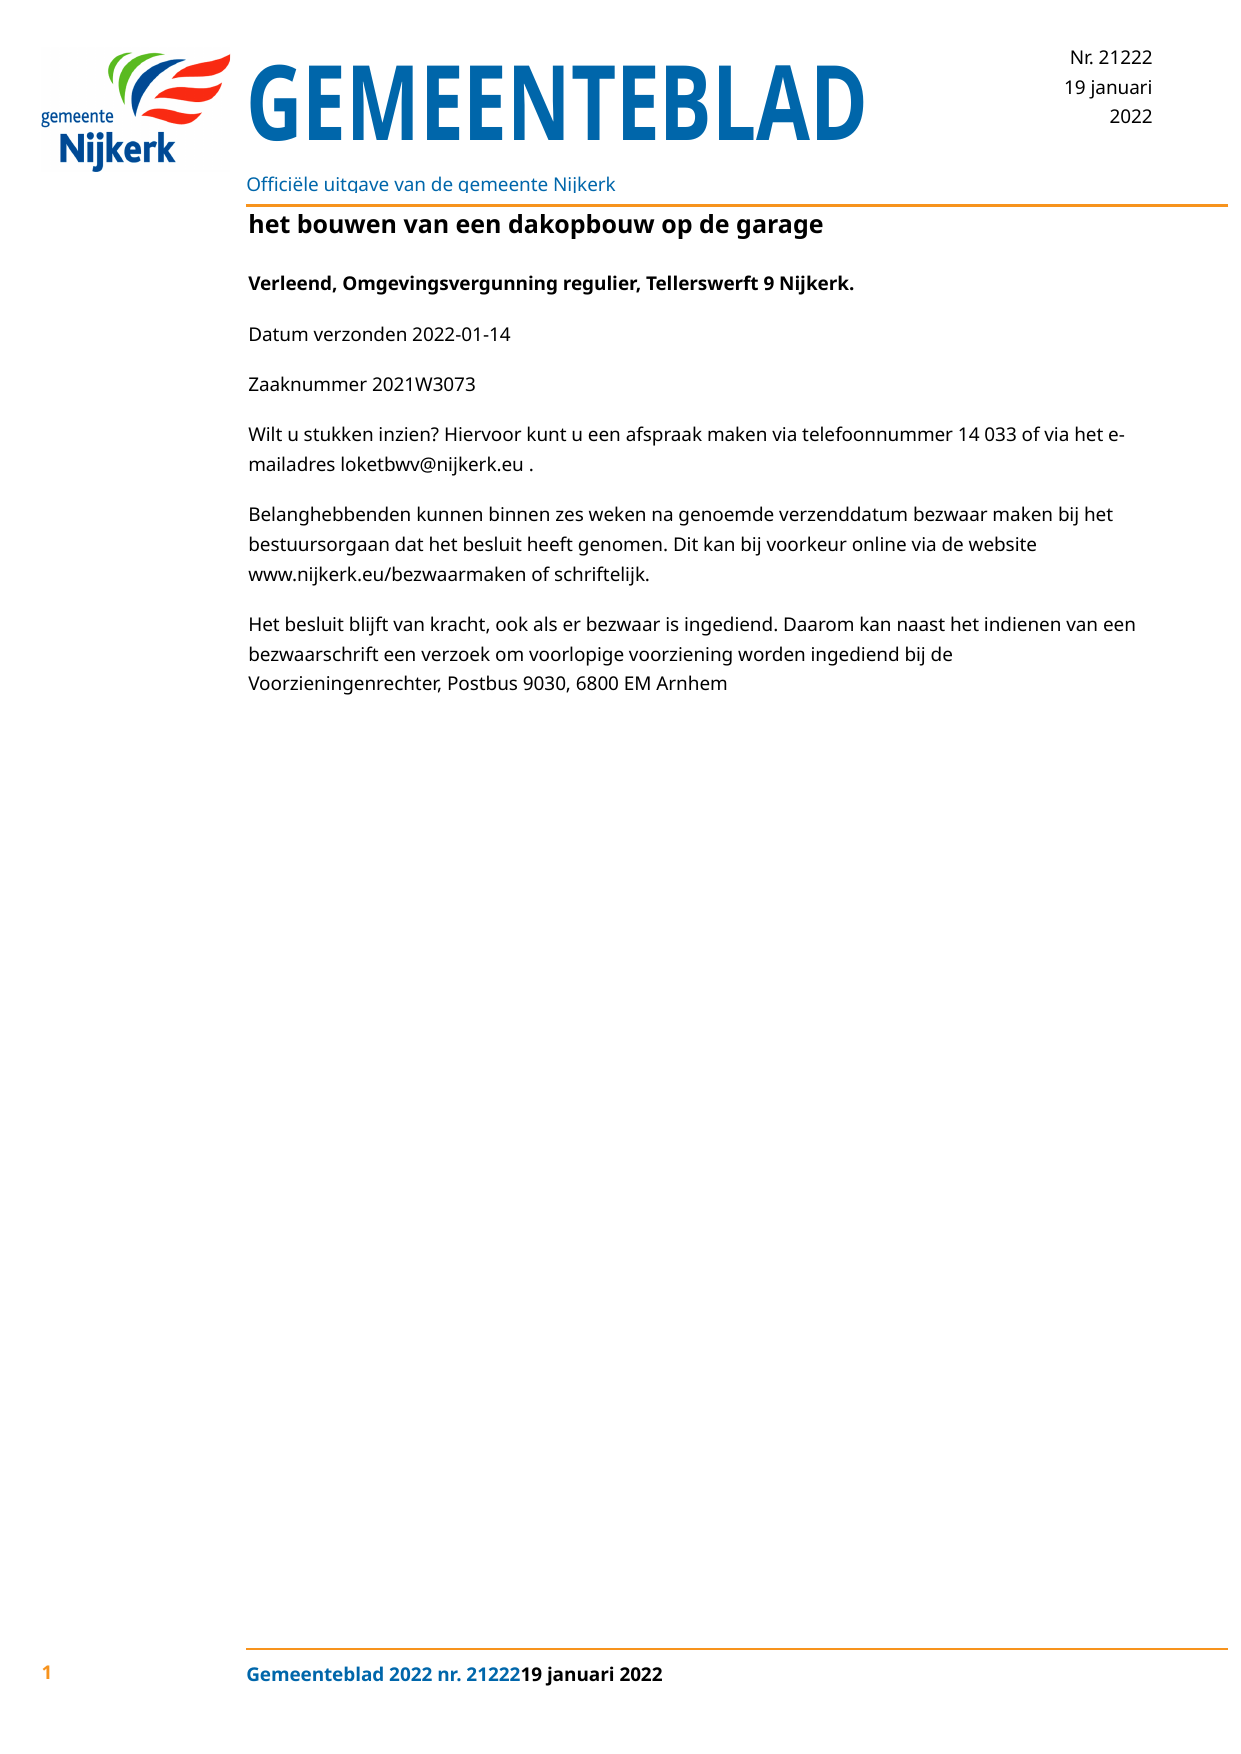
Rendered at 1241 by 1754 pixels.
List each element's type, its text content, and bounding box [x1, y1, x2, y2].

text Het besluit blijft van kracht, ook als er bezwaar is ingediend. Daarom kan naast het indienen van een bezwaarschrift een verzoek om voorlopige voorziening worden ingediend bij de Voorzieningenrechter, Postbus 9030, 6800 EM Arnhem [248, 611, 1152, 696]
text Belanghebbenden kunnen binnen zes weken na genoemde verzenddatum bezwaar maken bij het bestuursorgaan dat het besluit heeft genomen. Dit kan bij voorkeur online via de website www.nijkerk.eu/bezwaarmaken of schriftelijk. [248, 502, 1152, 586]
text Wilt u stukken inzien? Hiervoor kunt u een afspraak maken via telefoonnummer 14 033 of via het e-mailadres loketbwv@nijkerk.eu . [248, 422, 1152, 477]
text Datum verzonden 2022-01-14 [248, 321, 1152, 346]
text Zaaknummer 2021W3073 [248, 371, 1152, 397]
text het bouwen van een dakopbouw op de garage [248, 207, 1152, 241]
text Verleend, Omgevingsvergunning regulier, Tellerswerft 9 Nijkerk. [248, 270, 1152, 296]
picture [41, 47, 231, 172]
